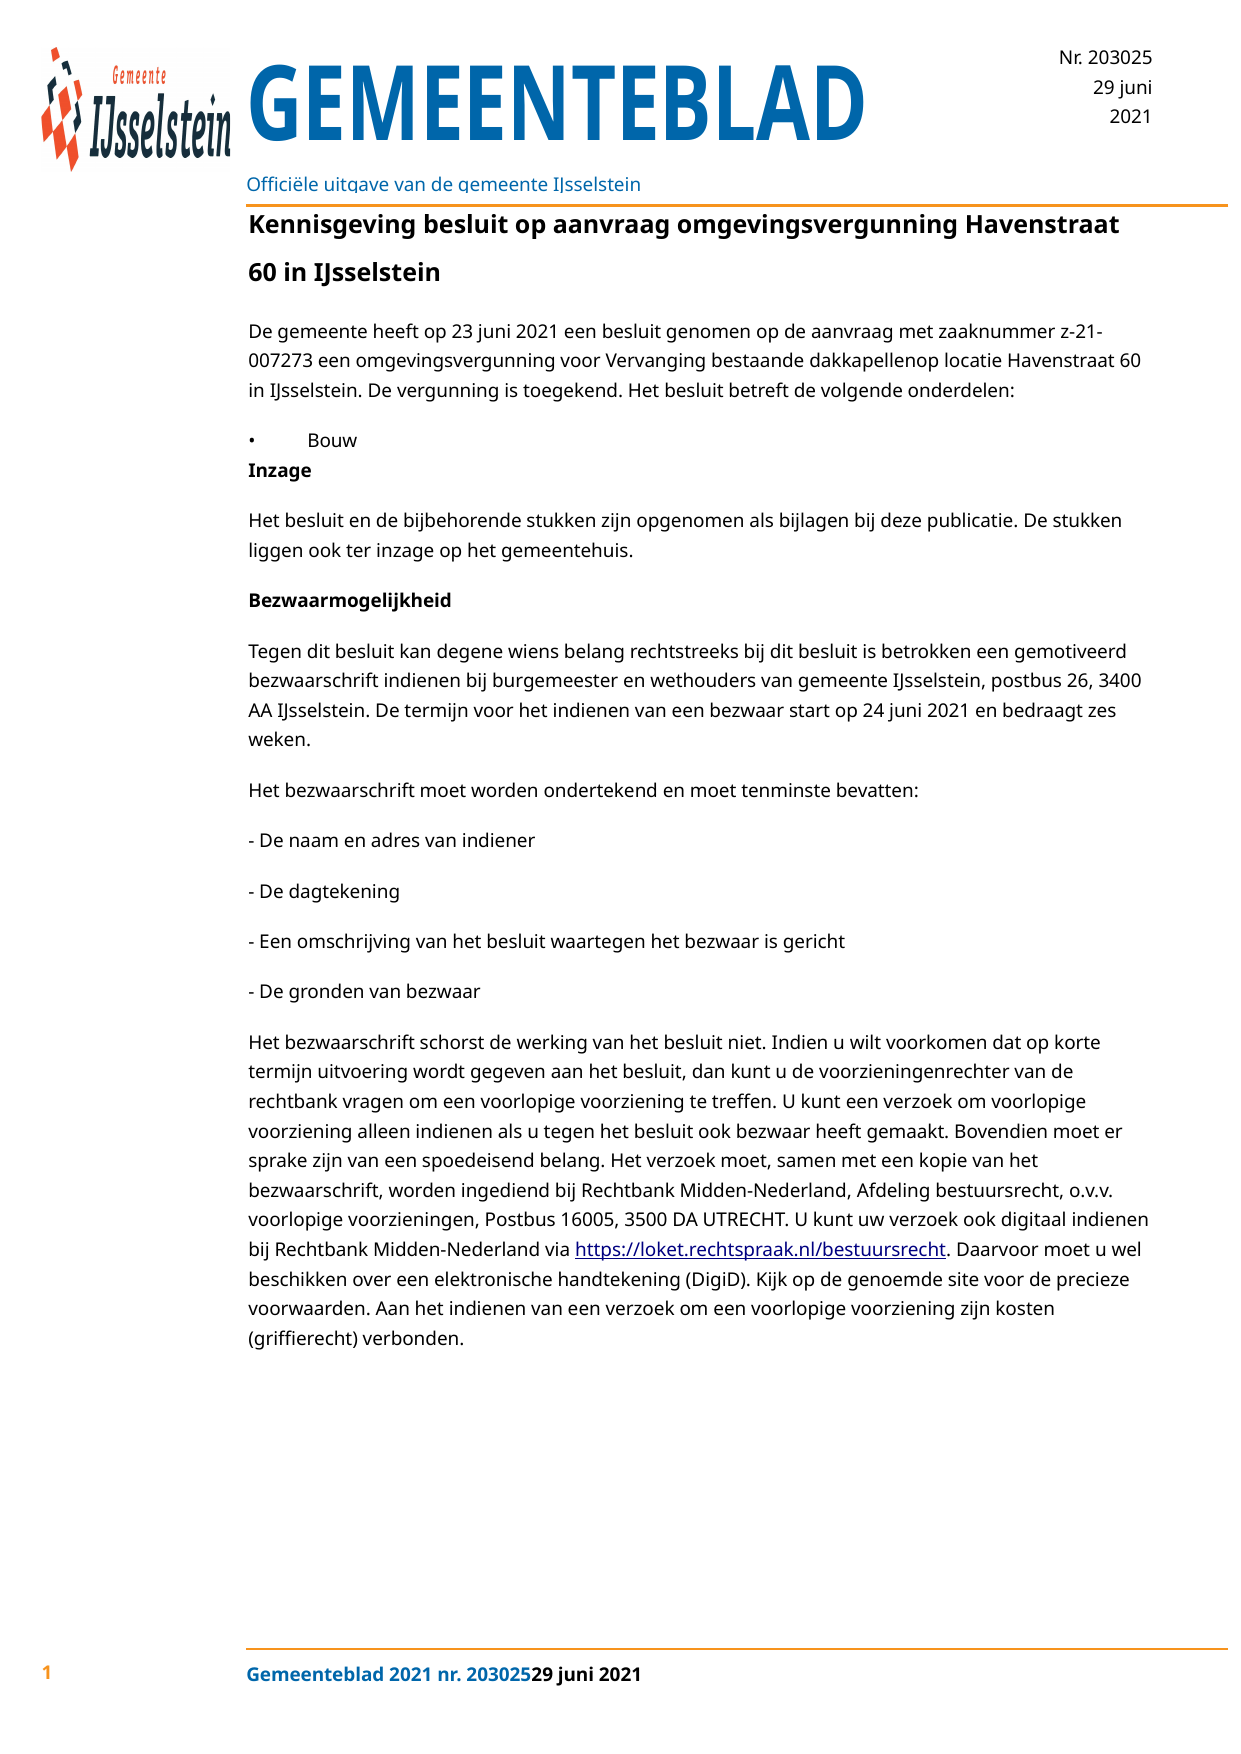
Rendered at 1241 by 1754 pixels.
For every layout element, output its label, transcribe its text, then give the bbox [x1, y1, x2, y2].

text Tegen dit besluit kan degene wiens belang rechtstreeks bij dit besluit is betrokken een gemotiveerd bezwaarschrift indienen bij burgemeester en wethouders van gemeente IJsselstein, postbus 26, 3400 AA IJsselstein. De termijn voor het indienen van een bezwaar start op 24 juni 2021 en bedraagt zes weken. [248, 638, 1152, 752]
text - De dagtekening [248, 878, 1152, 904]
text De gemeente heeft op 23 juni 2021 een besluit genomen op de aanvraag met zaaknummer z-21-007273 een omgevingsvergunning voor Vervanging bestaande dakkapellenop locatie Havenstraat 60 in IJsselstein. De vergunning is toegekend. Het besluit betreft de volgende onderdelen: [248, 318, 1152, 403]
text - De gronden van bezwaar [248, 979, 1152, 1004]
picture [41, 47, 231, 172]
text Het besluit en de bijbehorende stukken zijn opgenomen als bijlagen bij deze publicatie. De stukken liggen ook ter inzage op het gemeentehuis. [248, 507, 1152, 563]
text Kennisgeving besluit op aanvraag omgevingsvergunning Havenstraat 60 in IJsselstein [248, 207, 1152, 288]
text Het bezwaarschrift moet worden ondertekend en moet tenminste bevatten: [248, 777, 1152, 803]
text Bezwaarmogelijkheid [248, 587, 1152, 613]
text - De naam en adres van indiener [248, 827, 1152, 853]
text Het bezwaarschrift schorst de werking van het besluit niet. Indien u wilt voorkomen dat op korte termijn uitvoering wordt gegeven aan het besluit, dan kunt u de voorzieningenrechter van de rechtbank vragen om een voorlopige voorziening te treffen. U kunt een verzoek om voorlopige voorziening alleen indienen als u tegen het besluit ook bezwaar heeft gemaakt. Bovendien moet er sprake zijn van een spoedeisend belang. Het verzoek moet, samen met een kopie van het bezwaarschrift, worden ingediend bij Rechtbank Midden-Nederland, Afdeling bestuursrecht, o.v.v. voorlopige voorzieningen, Postbus 16005, 3500 DA UTRECHT. U kunt uw verzoek ook digitaal indienen bij Rechtbank Midden-Nederland via https://loket.rechtspraak.nl/bestuursrecht. Daarvoor moet u wel beschikken over een elektronische handtekening (DigiD). Kijk op de genoemde site voor de precieze voorwaarden. Aan het indienen van een verzoek om een voorlopige voorziening zijn kosten (griffierecht) verbonden. [248, 1029, 1152, 1351]
text - Een omschrijving van het besluit waartegen het bezwaar is gericht [248, 928, 1152, 954]
list Bouw [248, 427, 1152, 453]
text Inzage [248, 457, 1152, 483]
